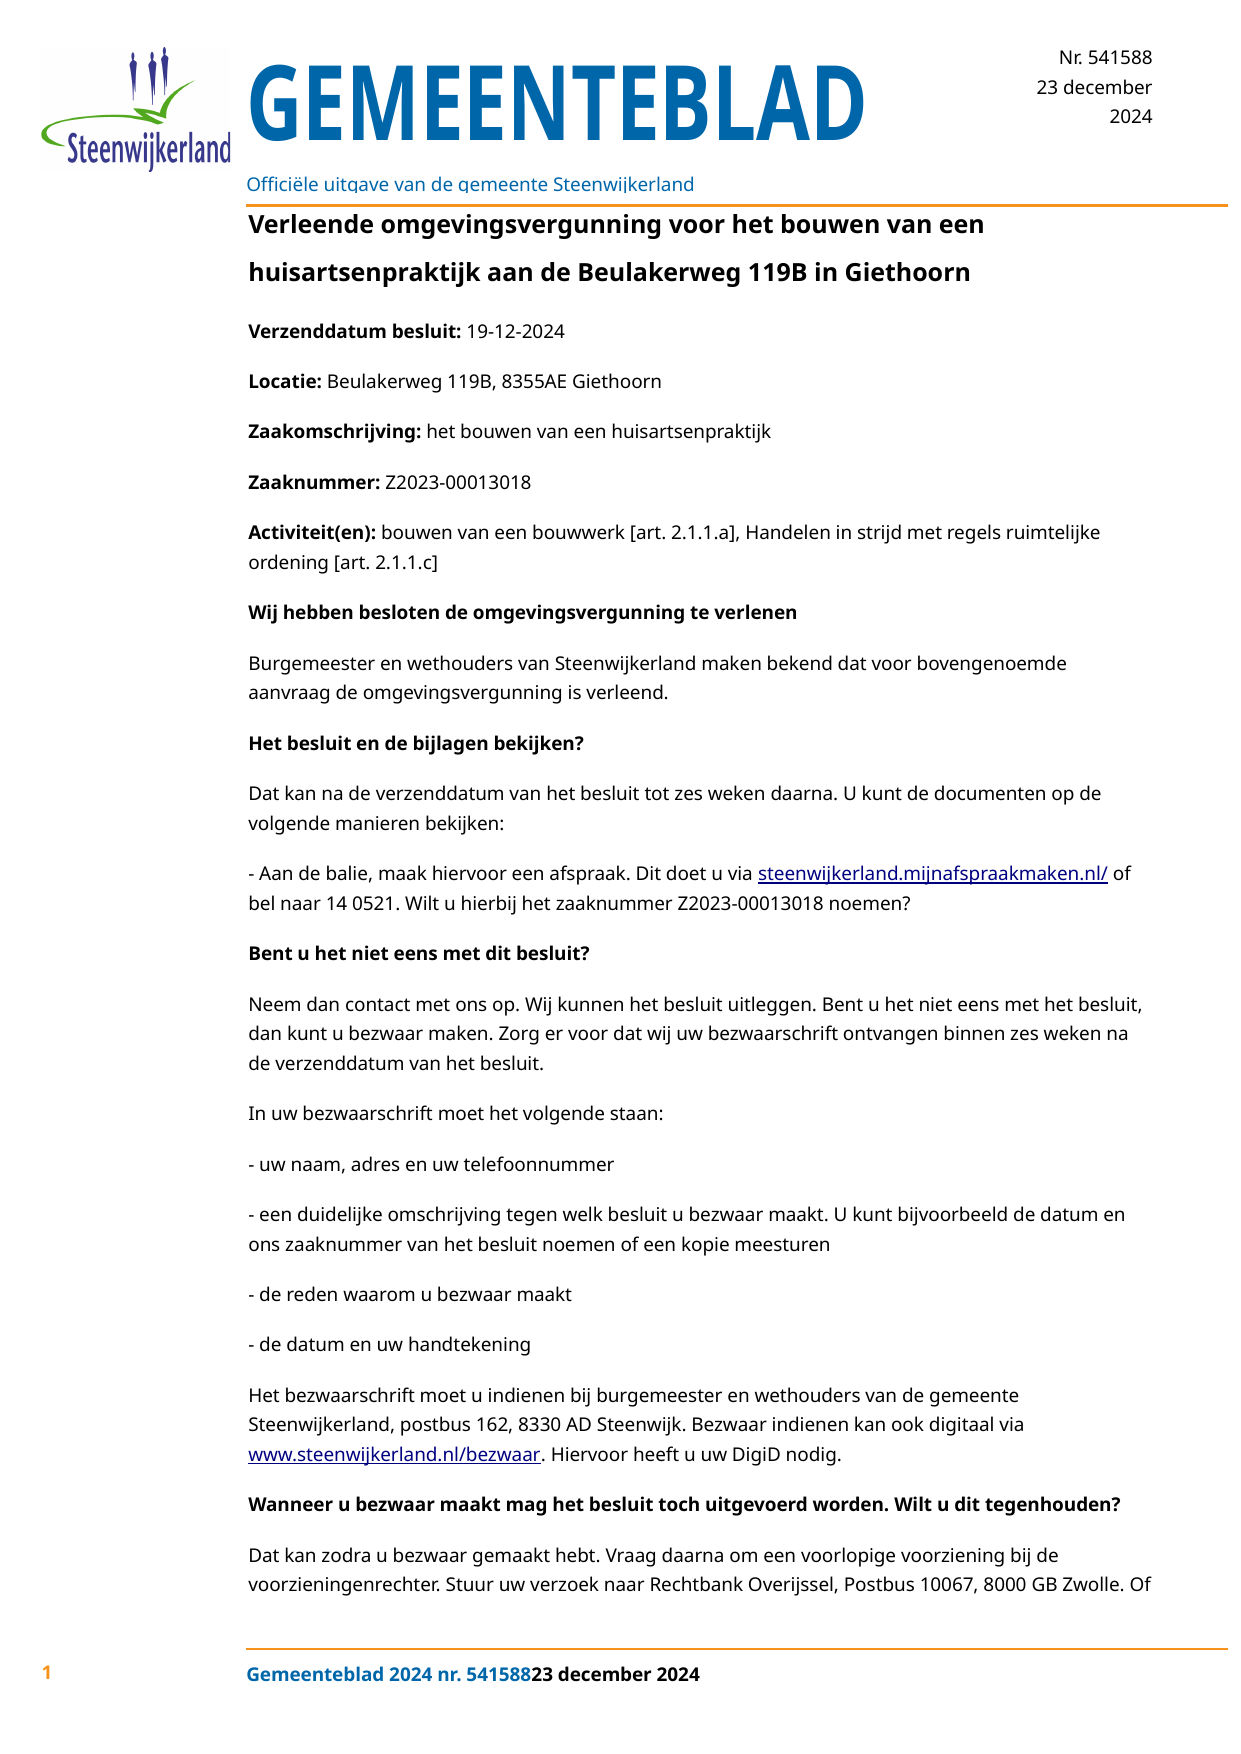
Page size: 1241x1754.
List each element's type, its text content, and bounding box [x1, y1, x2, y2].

text Verzenddatum besluit: 19-12-2024 [248, 318, 1152, 344]
text Dat kan na de verzenddatum van het besluit tot zes weken daarna. U kunt de documenten op de volgende manieren bekijken: [248, 780, 1152, 836]
text Burgemeester en wethouders van Steenwijkerland maken bekend dat voor bovengenoemde aanvraag de omgevingsvergunning is verleend. [248, 650, 1152, 705]
text Neem dan contact met ons op. Wij kunnen het besluit uitleggen. Bent u het niet eens met het besluit, dan kunt u bezwaar maken. Zorg er voor dat wij uw bezwaarschrift ontvangen binnen zes weken na de verzenddatum van het besluit. [248, 991, 1152, 1076]
text Wij hebben besloten de omgevingsvergunning te verlenen [248, 599, 1152, 625]
text Locatie: Beulakerweg 119B, 8355AE Giethoorn [248, 368, 1152, 394]
text - de datum en uw handtekening [248, 1332, 1152, 1357]
text Het bezwaarschrift moet u indienen bij burgemeester en wethouders van de gemeente Steenwijkerland, postbus 162, 8330 AD Steenwijk. Bezwaar indienen kan ook digitaal via www.steenwijkerland.nl/bezwaar. Hiervoor heeft u uw DigiD nodig. [248, 1382, 1152, 1467]
text In uw bezwaarschrift moet het volgende staan: [248, 1100, 1152, 1126]
text - de reden waarom u bezwaar maakt [248, 1281, 1152, 1307]
text Wanneer u bezwaar maakt mag het besluit toch uitgevoerd worden. Wilt u dit tegenhouden? [248, 1492, 1152, 1517]
text Activiteit(en): bouwen van een bouwwerk [art. 2.1.1.a], Handelen in strijd met regels ruimtelijke ordening [art. 2.1.1.c] [248, 519, 1152, 575]
text - Aan de balie, maak hiervoor een afspraak. Dit doet u via steenwijkerland.mijnafspraakmaken.nl/ of bel naar 14 0521. Wilt u hierbij het zaaknummer Z2023-00013018 noemen? [248, 860, 1152, 916]
text - uw naam, adres en uw telefoonnummer [248, 1151, 1152, 1177]
text - een duidelijke omschrijving tegen welk besluit u bezwaar maakt. U kunt bijvoorbeeld de datum en ons zaaknummer van het besluit noemen of een kopie meesturen [248, 1201, 1152, 1257]
text Zaaknummer: Z2023-00013018 [248, 469, 1152, 495]
text Bent u het niet eens met dit besluit? [248, 940, 1152, 966]
text Het besluit en de bijlagen bekijken? [248, 730, 1152, 756]
picture [41, 47, 231, 172]
text Verleende omgevingsvergunning voor het bouwen van een huisartsenpraktijk aan de Beulakerweg 119B in Giethoorn [248, 207, 1152, 288]
text Zaakomschrijving: het bouwen van een huisartsenpraktijk [248, 419, 1152, 444]
text Dat kan zodra u bezwaar gemaakt hebt. Vraag daarna om een voorlopige voorziening bij de voorzieningenrechter. Stuur uw verzoek naar Rechtbank Overijssel, Postbus 10067, 8000 GB Zwolle. Of [248, 1542, 1152, 1597]
